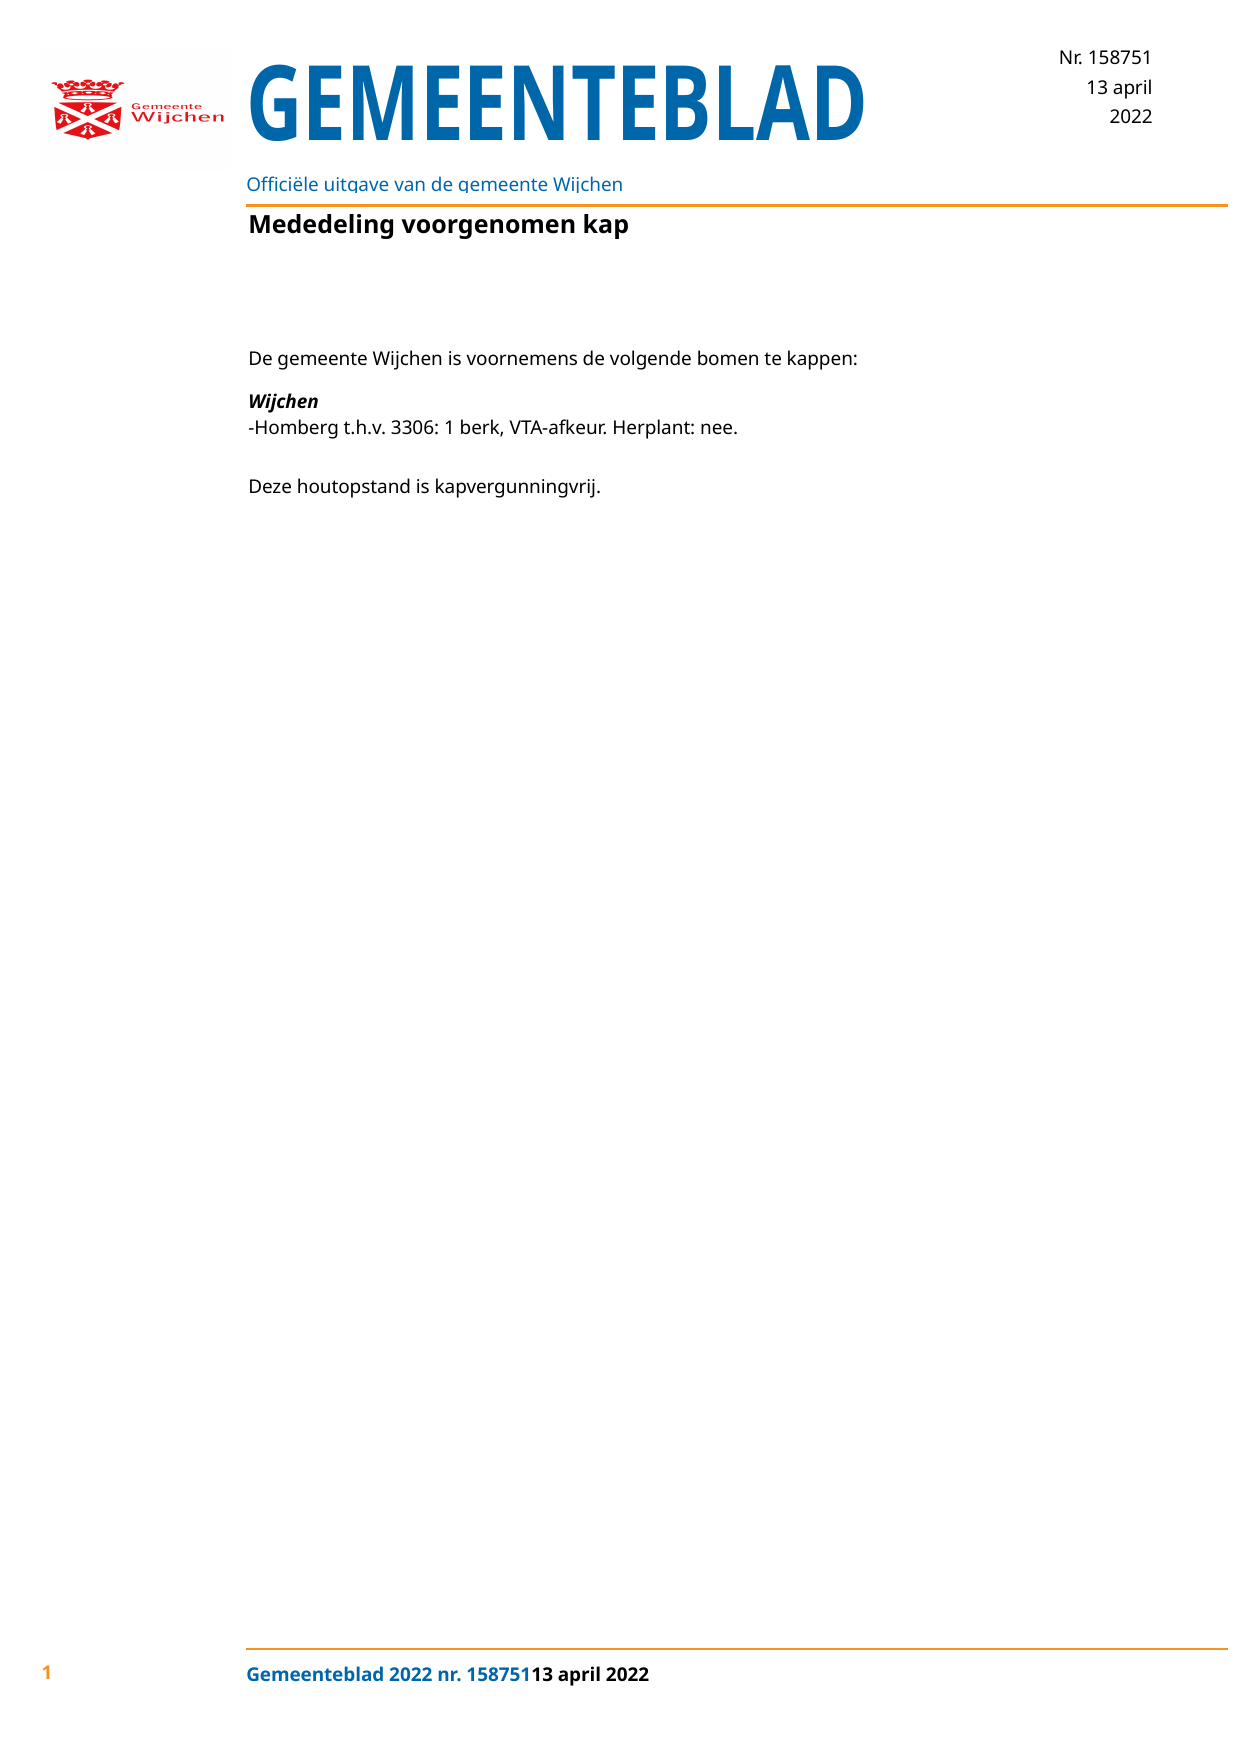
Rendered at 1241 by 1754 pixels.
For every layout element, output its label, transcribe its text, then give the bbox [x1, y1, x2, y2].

picture [41, 47, 231, 172]
text Wijchen [248, 388, 1152, 414]
text -Homberg t.h.v. 3306: 1 berk, VTA-afkeur. Herplant: nee. [248, 414, 1152, 440]
text Deze houtopstand is kapvergunningvrij. [248, 473, 1152, 499]
text Mededeling voorgenomen kap [248, 207, 1152, 241]
text De gemeente Wijchen is voornemens de volgende bomen te kappen: [248, 345, 1152, 371]
